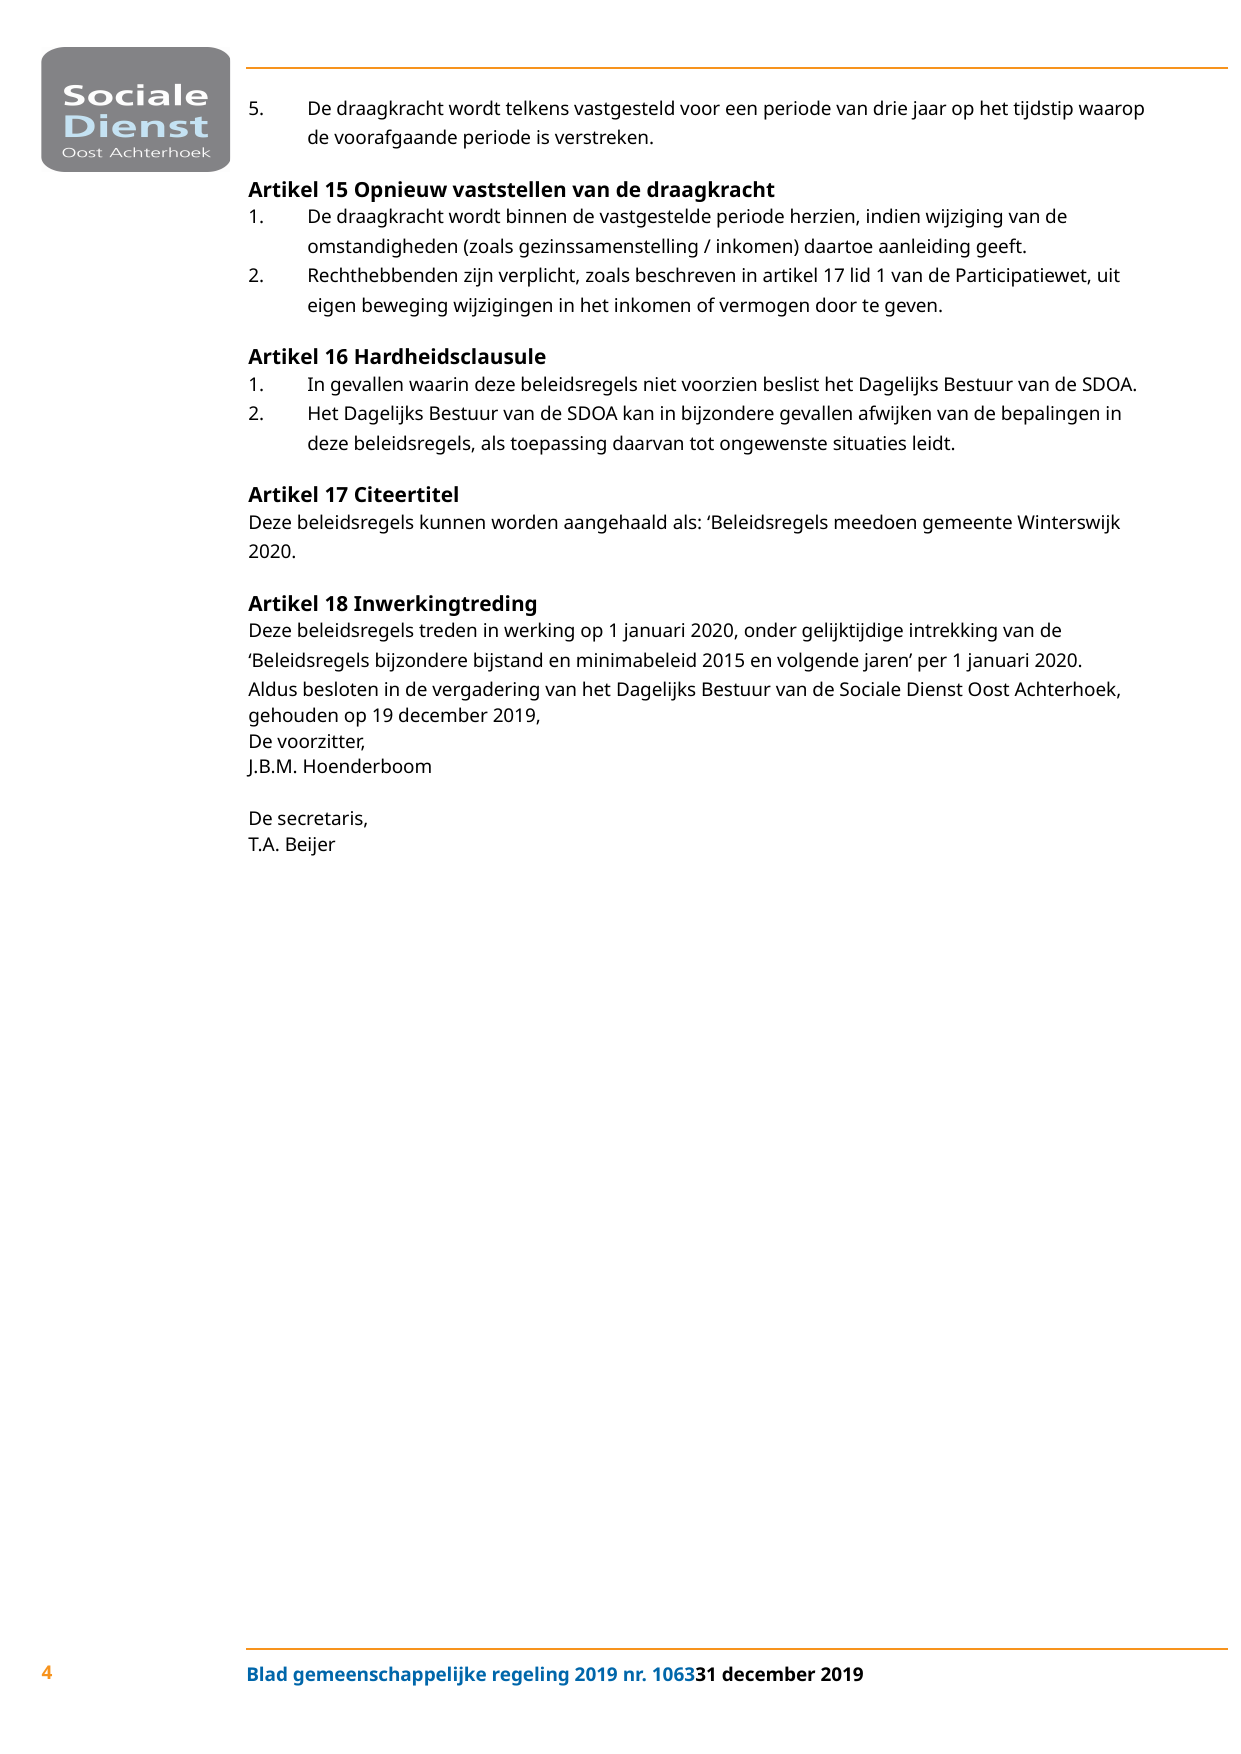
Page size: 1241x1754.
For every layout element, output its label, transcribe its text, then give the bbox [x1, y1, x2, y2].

text Deze beleidsregels treden in werking op 1 januari 2020, onder gelijktijdige intrekking van de ‘Beleidsregels bijzondere bijstand en minimabeleid 2015 en volgende jaren’ per 1 januari 2020. [248, 617, 1152, 673]
text Artikel 17 Citeertitel [248, 480, 1152, 509]
text De voorzitter, [248, 728, 1152, 754]
text Artikel 15 Opnieuw vaststellen van de draagkracht [248, 175, 1152, 203]
list De draagkracht wordt binnen de vastgestelde periode herzien, indien wijziging van de omstandigheden (zoals gezinssamenstelling / inkomen) daartoe aanleiding geeft. [248, 203, 1152, 258]
text T.A. Beijer [248, 831, 1152, 857]
text Deze beleidsregels kunnen worden aangehaald als: ‘Beleidsregels meedoen gemeente Winterswijk 2020. [248, 509, 1152, 564]
text De secretaris, [248, 805, 1152, 831]
text Artikel 16 Hardheidsclausule [248, 342, 1152, 371]
text J.B.M. Hoenderboom [248, 754, 1152, 779]
list Rechthebbenden zijn verplicht, zoals beschreven in artikel 17 lid 1 van de Participatiewet, uit eigen beweging wijzigingen in het inkomen of vermogen door te geven. [248, 262, 1152, 318]
picture [41, 47, 231, 172]
text Aldus besloten in de vergadering van het Dagelijks Bestuur van de Sociale Dienst Oost Achterhoek, gehouden op 19 december 2019, [248, 676, 1152, 728]
list De draagkracht wordt telkens vastgesteld voor een periode van drie jaar op het tijdstip waarop de voorafgaande periode is verstreken. [248, 95, 1152, 150]
list Het Dagelijks Bestuur van de SDOA kan in bijzondere gevallen afwijken van de bepalingen in deze beleidsregels, als toepassing daarvan tot ongewenste situaties leidt. [248, 400, 1152, 456]
list In gevallen waarin deze beleidsregels niet voorzien beslist het Dagelijks Bestuur van de SDOA. [248, 371, 1152, 397]
text Artikel 18 Inwerkingtreding [248, 589, 1152, 617]
